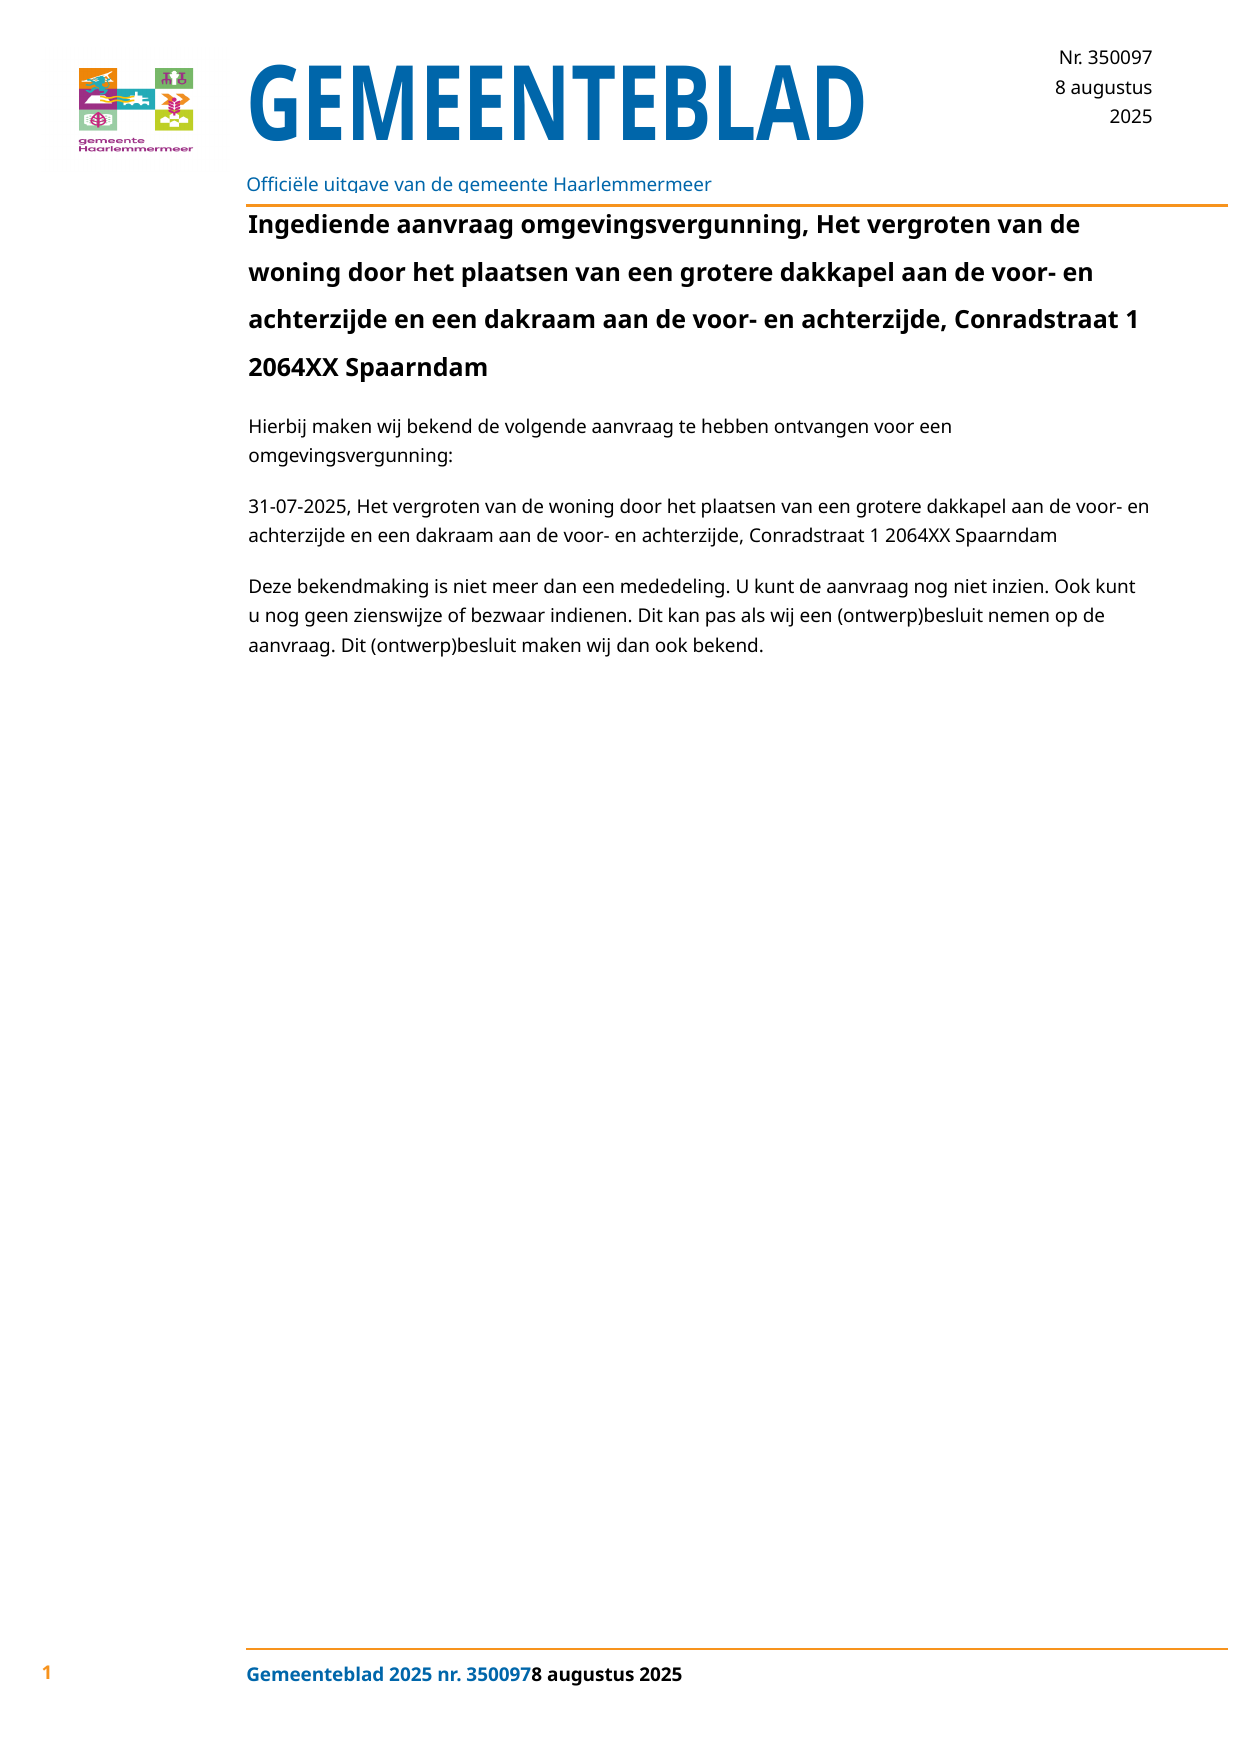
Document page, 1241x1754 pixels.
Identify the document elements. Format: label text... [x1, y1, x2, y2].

text Deze bekendmaking is niet meer dan een mededeling. U kunt de aanvraag nog niet inzien. Ook kunt u nog geen zienswijze of bezwaar indienen. Dit kan pas als wij een (ontwerp)besluit nemen op de aanvraag. Dit (ontwerp)besluit maken wij dan ook bekend. [248, 573, 1152, 658]
text Hierbij maken wij bekend de volgende aanvraag te hebben ontvangen voor een omgevingsvergunning: [248, 413, 1152, 468]
text Ingediende aanvraag omgevingsvergunning, Het vergroten van de woning door het plaatsen van een grotere dakkapel aan de voor- en achterzijde en een dakraam aan de voor- en achterzijde, Conradstraat 1 2064XX Spaarndam [248, 207, 1152, 384]
picture [41, 47, 231, 172]
text 31-07-2025, Het vergroten van de woning door het plaatsen van een grotere dakkapel aan de voor- en achterzijde en een dakraam aan de voor- en achterzijde, Conradstraat 1 2064XX Spaarndam [248, 493, 1152, 548]
